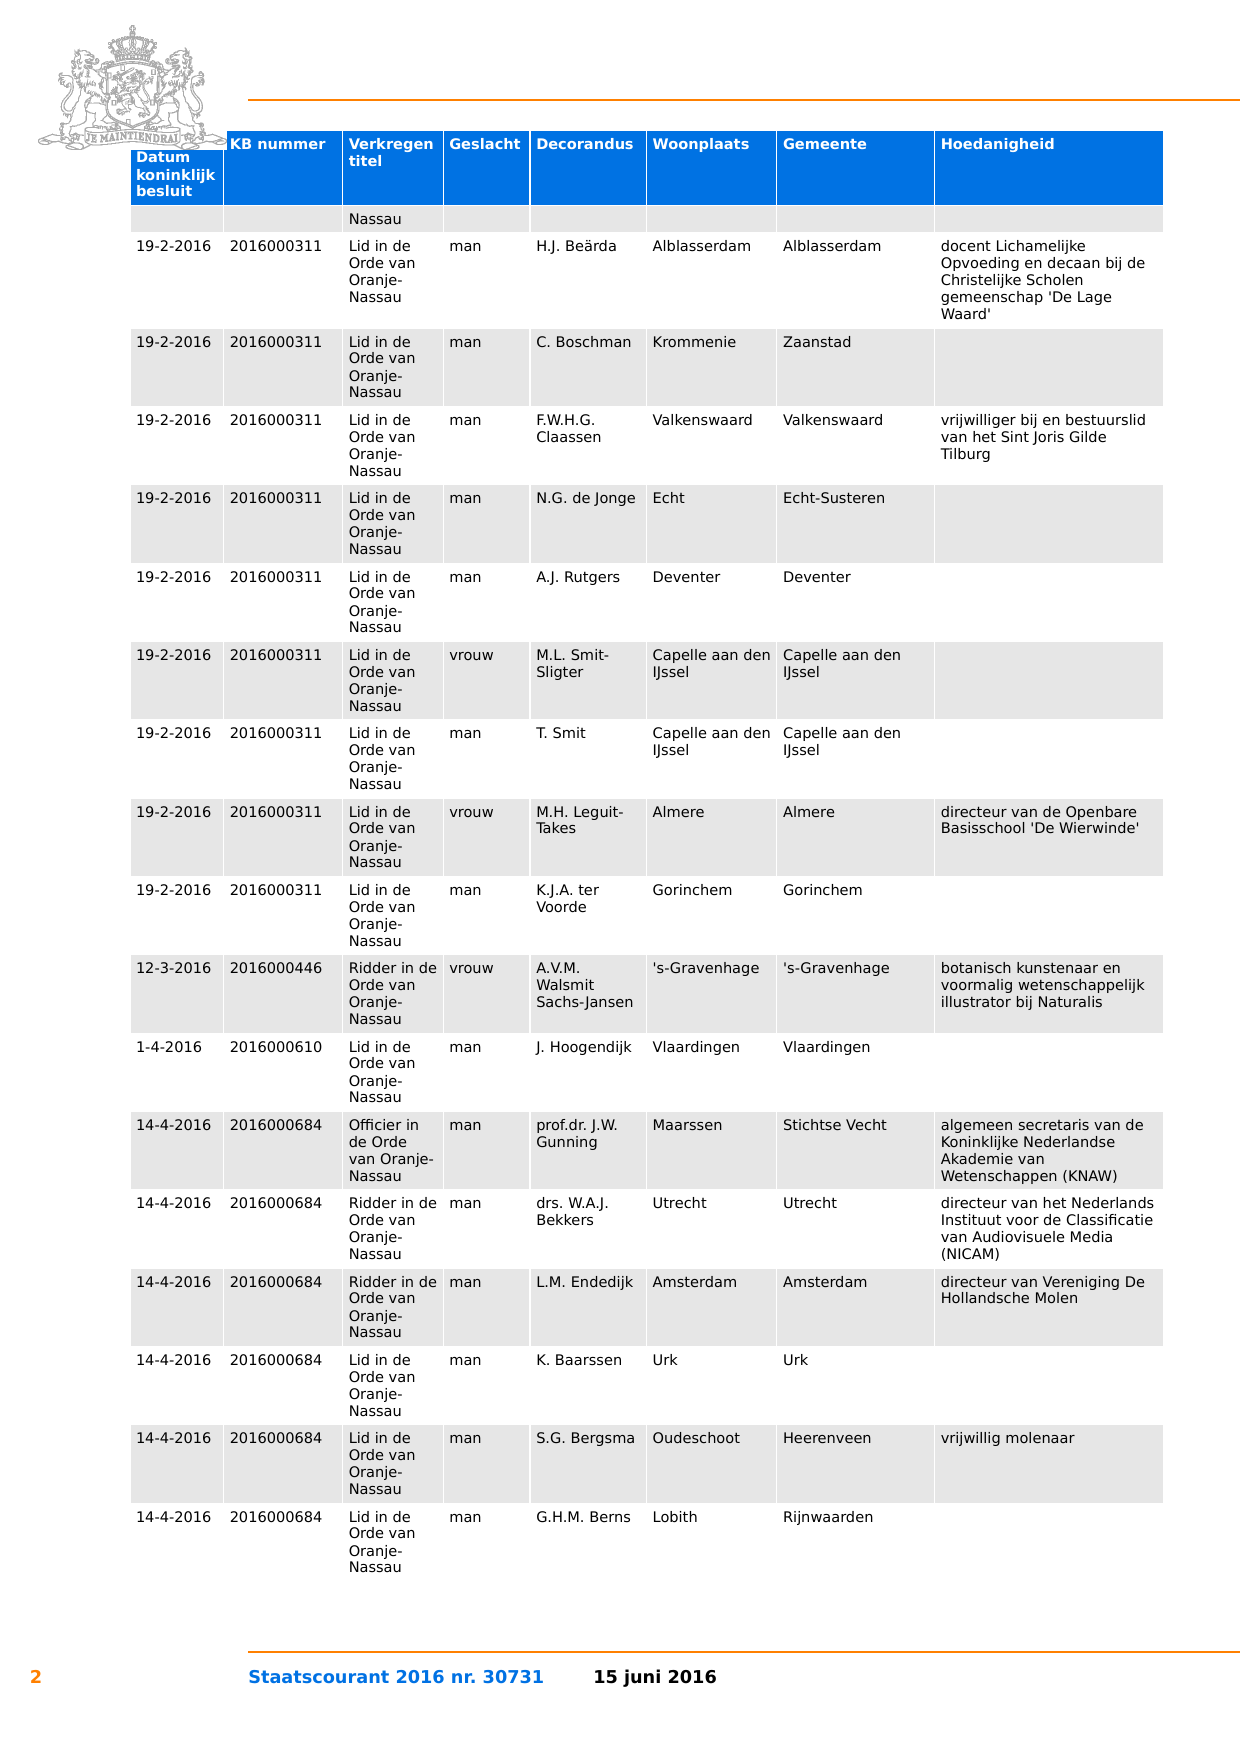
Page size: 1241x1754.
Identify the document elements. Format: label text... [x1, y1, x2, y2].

table_cell 19-2-2016 [131, 407, 223, 484]
table_cell 14-4-2016 [131, 1190, 223, 1268]
table_cell M.L. Smit-Sligter [531, 642, 646, 719]
table_cell C. Boschman [531, 329, 646, 406]
table_cell Heerenveen [777, 1425, 934, 1503]
table_cell 2016000446 [224, 955, 342, 1033]
table_cell Vlaardingen [647, 1034, 776, 1111]
table_cell 2016000311 [224, 720, 342, 798]
table_cell Lid in de Orde van Oranje-Nassau [343, 720, 443, 798]
table_cell 2016000610 [224, 1034, 342, 1111]
table_cell Valkenswaard [647, 407, 776, 484]
table_cell Maarssen [647, 1112, 776, 1189]
table_cell Ridder in de Orde van Oranje-Nassau [343, 955, 443, 1033]
table_cell [131, 206, 223, 232]
table_header Gemeente [777, 131, 934, 205]
table_cell Lid in de Orde van Oranje-Nassau [343, 1034, 443, 1111]
table_cell Lid in de Orde van Oranje-Nassau [343, 1504, 443, 1581]
table_cell Capelle aan den IJssel [647, 720, 776, 798]
table_cell [647, 206, 776, 232]
table_cell vrijwilliger bij en bestuurslid van het Sint Joris Gilde Tilburg [935, 407, 1163, 484]
table_cell [777, 206, 934, 232]
table_cell man [444, 407, 529, 484]
table_header Hoedanigheid [935, 131, 1163, 205]
table_cell 2016000684 [224, 1347, 342, 1424]
table_cell Oudeschoot [647, 1425, 776, 1503]
table_cell [935, 329, 1163, 406]
table_cell vrouw [444, 799, 529, 876]
table_cell Deventer [647, 564, 776, 641]
table_cell man [444, 1112, 529, 1189]
table_cell [935, 1504, 1163, 1581]
table_cell 12-3-2016 [131, 955, 223, 1033]
table_cell Lid in de Orde van Oranje-Nassau [343, 485, 443, 563]
table_cell Zaanstad [777, 329, 934, 406]
table_cell [935, 485, 1163, 563]
table_cell Lid in de Orde van Oranje-Nassau [343, 799, 443, 876]
table_cell Vlaardingen [777, 1034, 934, 1111]
table_cell man [444, 1034, 529, 1111]
table_cell [531, 206, 646, 232]
table_cell directeur van Vereniging De Hollandsche Molen [935, 1269, 1163, 1346]
table_cell [935, 720, 1163, 798]
table_cell Rijnwaarden [777, 1504, 934, 1581]
table_header Geslacht [444, 131, 529, 205]
table_cell H.J. Beärda [531, 234, 646, 328]
table_cell [935, 564, 1163, 641]
table_cell K.J.A. ter Voorde [531, 877, 646, 954]
table_cell Almere [647, 799, 776, 876]
table_cell docent Lichamelijke Opvoeding en decaan bij de Christelijke Scholen gemeenschap 'De Lage Waard' [935, 234, 1163, 328]
table_cell [935, 1034, 1163, 1111]
table_header Decorandus [531, 131, 646, 205]
table_cell Deventer [777, 564, 934, 641]
table_cell Echt [647, 485, 776, 563]
table_cell man [444, 1347, 529, 1424]
table_cell 14-4-2016 [131, 1269, 223, 1346]
table_cell 19-2-2016 [131, 720, 223, 798]
table_cell vrouw [444, 642, 529, 719]
picture [38, 25, 227, 150]
table_cell Officier in de Orde van Oranje-Nassau [343, 1112, 443, 1189]
table_cell man [444, 485, 529, 563]
table_cell 2016000311 [224, 799, 342, 876]
table_cell 2016000684 [224, 1112, 342, 1189]
table_cell Stichtse Vecht [777, 1112, 934, 1189]
table_cell J. Hoogendijk [531, 1034, 646, 1111]
table_header Datum koninklijk besluit [131, 150, 223, 205]
table_cell [935, 206, 1163, 232]
table_cell Lid in de Orde van Oranje-Nassau [343, 877, 443, 954]
table_cell A.V.M. Walsmit Sachs-Jansen [531, 955, 646, 1033]
table_cell 2016000311 [224, 234, 342, 328]
table_cell F.W.H.G. Claassen [531, 407, 646, 484]
table_cell Alblasserdam [647, 234, 776, 328]
table_header Woonplaats [647, 131, 776, 205]
table_cell 2016000311 [224, 407, 342, 484]
table_cell Lid in de Orde van Oranje-Nassau [343, 329, 443, 406]
table_cell Valkenswaard [777, 407, 934, 484]
table_cell man [444, 564, 529, 641]
table_cell directeur van het Nederlands Instituut voor de Classificatie van Audiovisuele Media (NICAM) [935, 1190, 1163, 1268]
table_cell 2016000684 [224, 1504, 342, 1581]
table_cell 2016000311 [224, 642, 342, 719]
table_cell 2016000311 [224, 564, 342, 641]
table_cell vrijwillig molenaar [935, 1425, 1163, 1503]
table_cell 14-4-2016 [131, 1425, 223, 1503]
table_cell Urk [647, 1347, 776, 1424]
table_cell Urk [777, 1347, 934, 1424]
table_cell drs. W.A.J. Bekkers [531, 1190, 646, 1268]
table_header Verkregen titel [343, 131, 443, 205]
table_cell 19-2-2016 [131, 564, 223, 641]
table_cell Capelle aan den IJssel [777, 642, 934, 719]
table_cell Lid in de Orde van Oranje-Nassau [343, 234, 443, 328]
table_cell Lid in de Orde van Oranje-Nassau [343, 564, 443, 641]
table_cell Amsterdam [777, 1269, 934, 1346]
table_cell Lobith [647, 1504, 776, 1581]
table_cell L.M. Endedijk [531, 1269, 646, 1346]
table_cell 19-2-2016 [131, 642, 223, 719]
table_header KB nummer [224, 131, 342, 205]
table_cell M.H. Leguit-Takes [531, 799, 646, 876]
table_cell 2016000684 [224, 1269, 342, 1346]
table_cell botanisch kunstenaar en voormalig wetenschappelijk illustrator bij Naturalis [935, 955, 1163, 1033]
table_cell [935, 877, 1163, 954]
table_cell Lid in de Orde van Oranje-Nassau [343, 1347, 443, 1424]
table_cell Nassau [343, 206, 443, 232]
table_cell [224, 206, 342, 232]
table_cell man [444, 1269, 529, 1346]
table_cell 14-4-2016 [131, 1347, 223, 1424]
table_cell 14-4-2016 [131, 1504, 223, 1581]
table_cell Alblasserdam [777, 234, 934, 328]
table_cell A.J. Rutgers [531, 564, 646, 641]
table_cell Krommenie [647, 329, 776, 406]
table_cell N.G. de Jonge [531, 485, 646, 563]
table_cell Utrecht [777, 1190, 934, 1268]
table_cell 2016000684 [224, 1425, 342, 1503]
table_cell 2016000311 [224, 485, 342, 563]
table_cell Gorinchem [777, 877, 934, 954]
table_cell [935, 1347, 1163, 1424]
table_cell T. Smit [531, 720, 646, 798]
table_cell 19-2-2016 [131, 329, 223, 406]
table_cell algemeen secretaris van de Koninklijke Nederlandse Akademie van Wetenschappen (KNAW) [935, 1112, 1163, 1189]
table_cell Capelle aan den IJssel [777, 720, 934, 798]
table_cell 19-2-2016 [131, 234, 223, 328]
table_cell Almere [777, 799, 934, 876]
table_cell Capelle aan den IJssel [647, 642, 776, 719]
table_cell 19-2-2016 [131, 877, 223, 954]
table_cell directeur van de Openbare Basisschool 'De Wierwinde' [935, 799, 1163, 876]
table_cell 19-2-2016 [131, 485, 223, 563]
table_cell Amsterdam [647, 1269, 776, 1346]
table_cell man [444, 1504, 529, 1581]
table_cell man [444, 234, 529, 328]
table_cell man [444, 720, 529, 798]
table_cell Gorinchem [647, 877, 776, 954]
table_cell Echt-Susteren [777, 485, 934, 563]
table_cell 1-4-2016 [131, 1034, 223, 1111]
table_cell man [444, 877, 529, 954]
table_cell 19-2-2016 [131, 799, 223, 876]
table_cell 2016000311 [224, 877, 342, 954]
table_cell Ridder in de Orde van Oranje-Nassau [343, 1269, 443, 1346]
table_cell vrouw [444, 955, 529, 1033]
table_cell prof.dr. J.W. Gunning [531, 1112, 646, 1189]
table_cell [444, 206, 529, 232]
table_cell S.G. Bergsma [531, 1425, 646, 1503]
table_cell 2016000684 [224, 1190, 342, 1268]
table_cell 's-Gravenhage [647, 955, 776, 1033]
table_cell Utrecht [647, 1190, 776, 1268]
table_cell man [444, 1190, 529, 1268]
table_cell G.H.M. Berns [531, 1504, 646, 1581]
table_cell 14-4-2016 [131, 1112, 223, 1189]
table_cell Lid in de Orde van Oranje-Nassau [343, 642, 443, 719]
table_cell man [444, 329, 529, 406]
table_cell K. Baarssen [531, 1347, 646, 1424]
table_cell Ridder in de Orde van Oranje-Nassau [343, 1190, 443, 1268]
table_cell 's-Gravenhage [777, 955, 934, 1033]
table_cell Lid in de Orde van Oranje-Nassau [343, 1425, 443, 1503]
table_cell Lid in de Orde van Oranje-Nassau [343, 407, 443, 484]
table_cell [935, 642, 1163, 719]
table_cell 2016000311 [224, 329, 342, 406]
table_cell man [444, 1425, 529, 1503]
